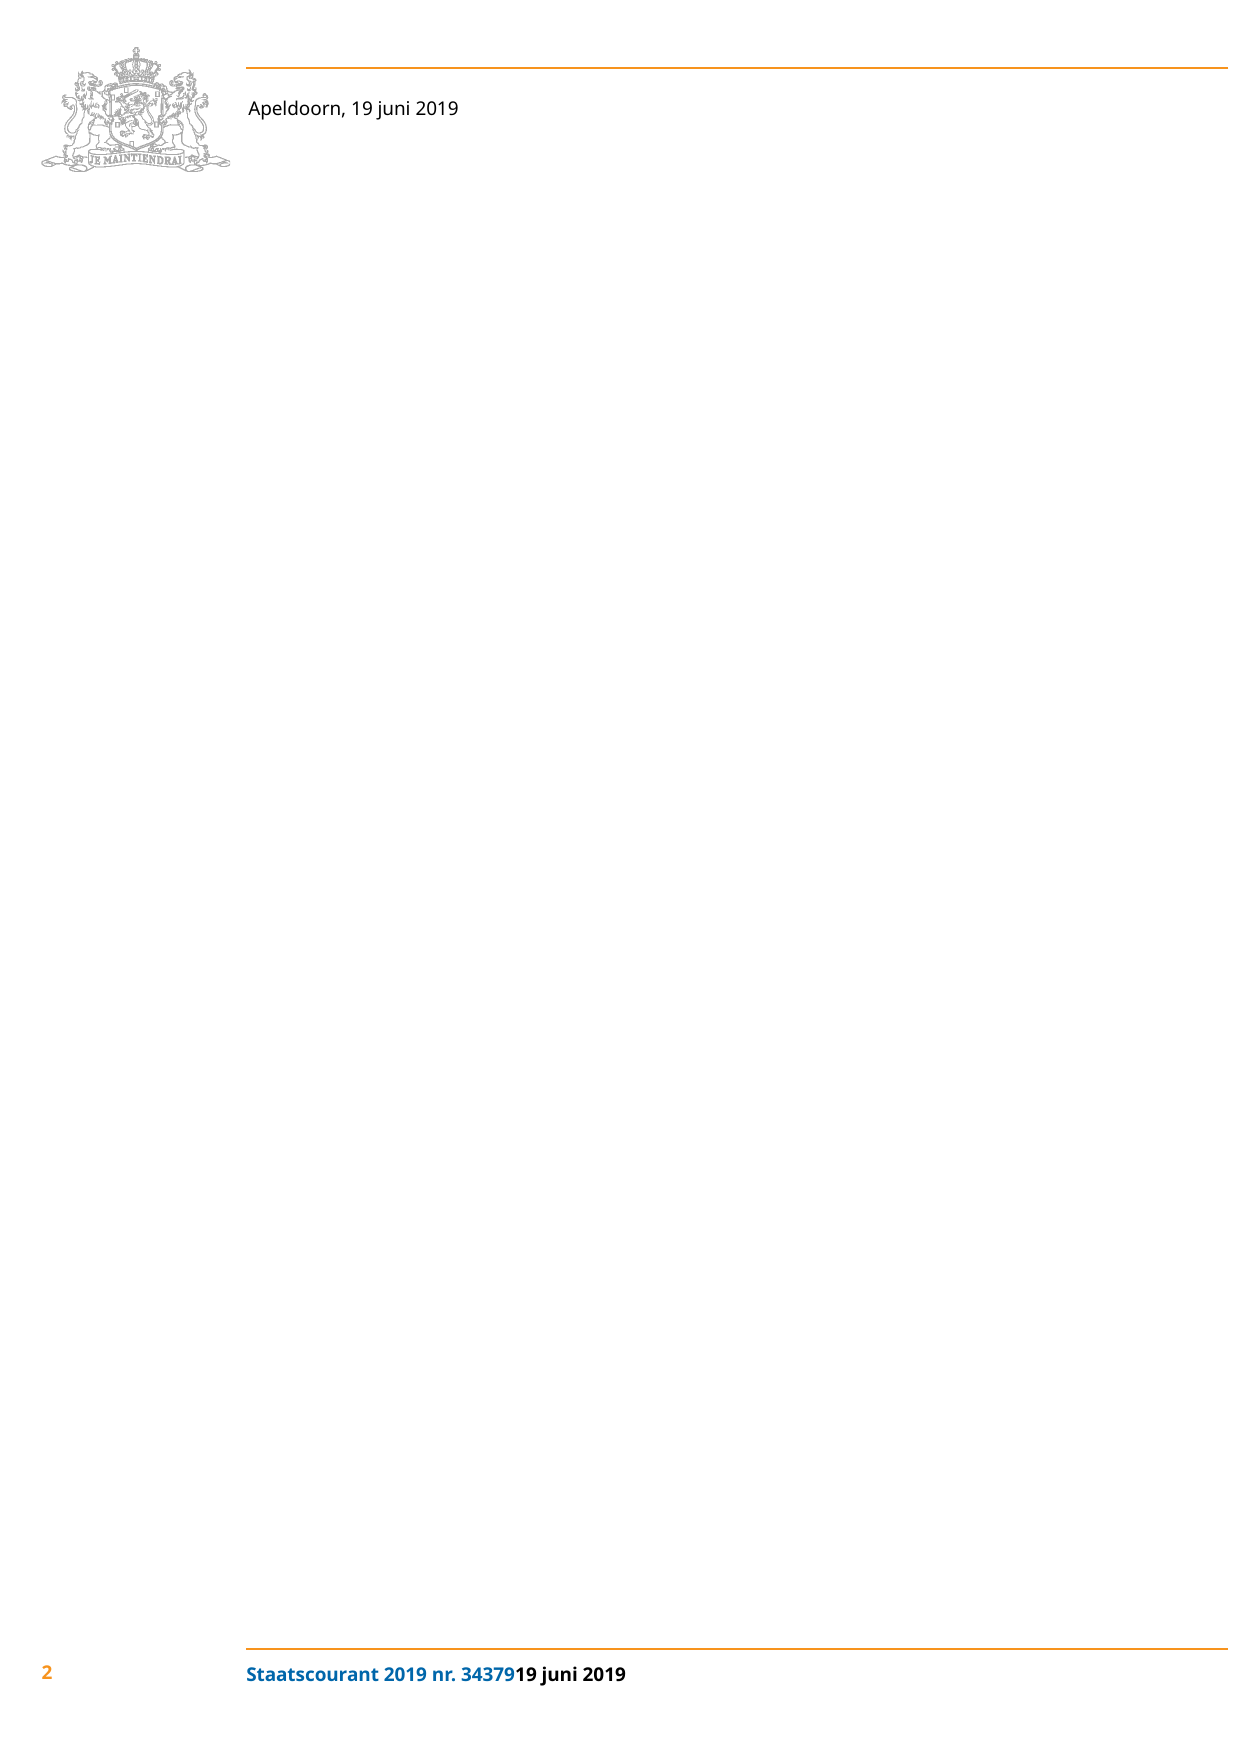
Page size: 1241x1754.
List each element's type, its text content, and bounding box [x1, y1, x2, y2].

text Apeldoorn, 19 juni 2019 [248, 95, 1152, 121]
picture [41, 47, 231, 172]
